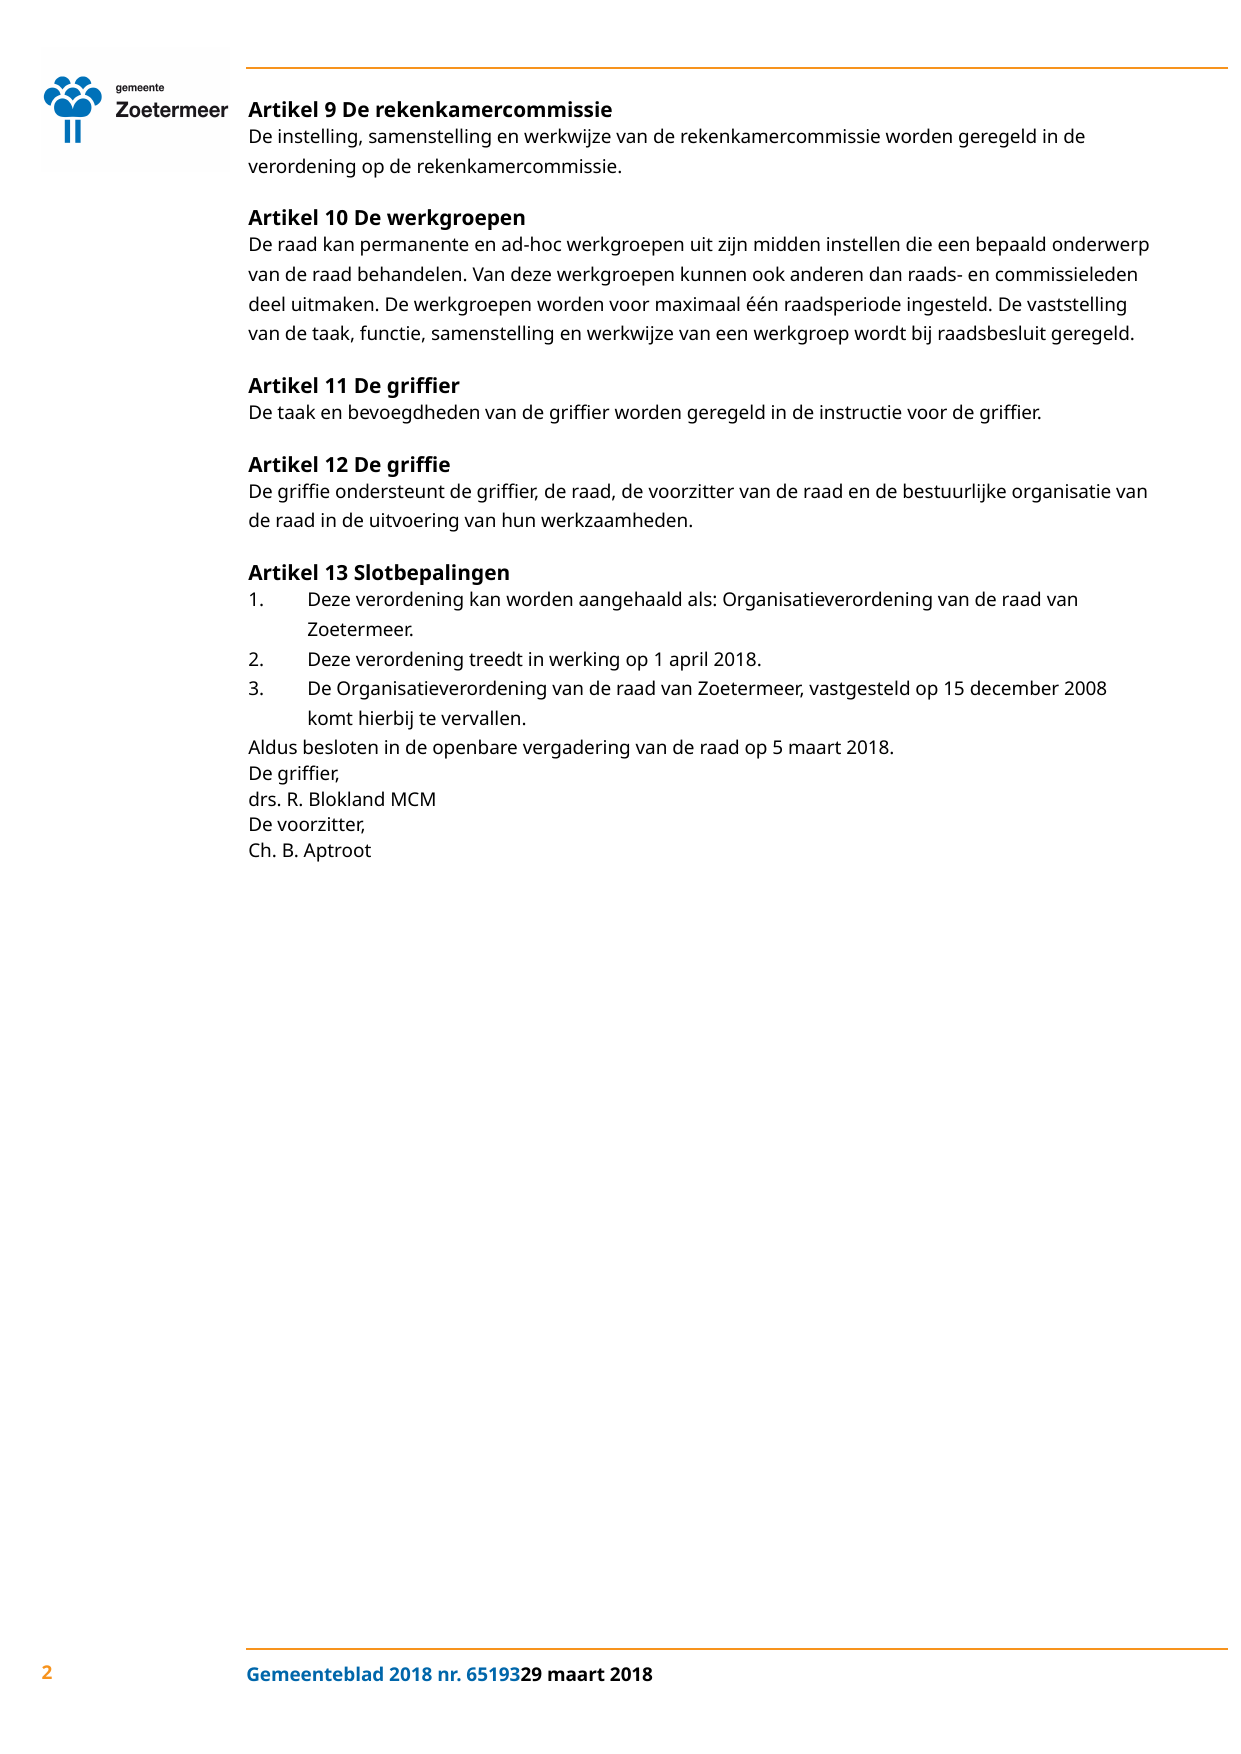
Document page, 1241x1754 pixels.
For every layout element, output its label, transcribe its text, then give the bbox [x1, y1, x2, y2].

picture [41, 47, 231, 172]
text De voorzitter, [248, 812, 1152, 837]
text Artikel 13 Slotbepalingen [248, 558, 1152, 587]
list De Organisatieverordening van de raad van Zoetermeer, vastgesteld op 15 december 2008 komt hierbij te vervallen. [248, 675, 1152, 731]
text De taak en bevoegdheden van de griffier worden geregeld in de instructie voor de griffier. [248, 399, 1152, 425]
text Artikel 9 De rekenkamercommissie [248, 95, 1152, 123]
text Artikel 10 De werkgroepen [248, 203, 1152, 232]
text Ch. B. Aptroot [248, 837, 1152, 863]
text De griffie ondersteunt de griffier, de raad, de voorzitter van de raad en de bestuurlijke organisatie van de raad in de uitvoering van hun werkzaamheden. [248, 478, 1152, 533]
list Deze verordening kan worden aangehaald als: Organisatieverordening van de raad van Zoetermeer. [248, 587, 1152, 642]
text Artikel 12 De griffie [248, 450, 1152, 478]
text Artikel 11 De griffier [248, 371, 1152, 399]
text drs. R. Blokland MCM [248, 786, 1152, 812]
list Deze verordening treedt in werking op 1 april 2018. [248, 646, 1152, 671]
text De griffier, [248, 760, 1152, 786]
text De raad kan permanente en ad-hoc werkgroepen uit zijn midden instellen die een bepaald onderwerp van de raad behandelen. Van deze werkgroepen kunnen ook anderen dan raads- en commissieleden deel uitmaken. De werkgroepen worden voor maximaal één raadsperiode ingesteld. De vaststelling van de taak, functie, samenstelling en werkwijze van een werkgroep wordt bij raadsbesluit geregeld. [248, 232, 1152, 346]
text Aldus besloten in de openbare vergadering van de raad op 5 maart 2018. [248, 734, 1152, 760]
text De instelling, samenstelling en werkwijze van de rekenkamercommissie worden geregeld in de verordening op de rekenkamercommissie. [248, 123, 1152, 178]
